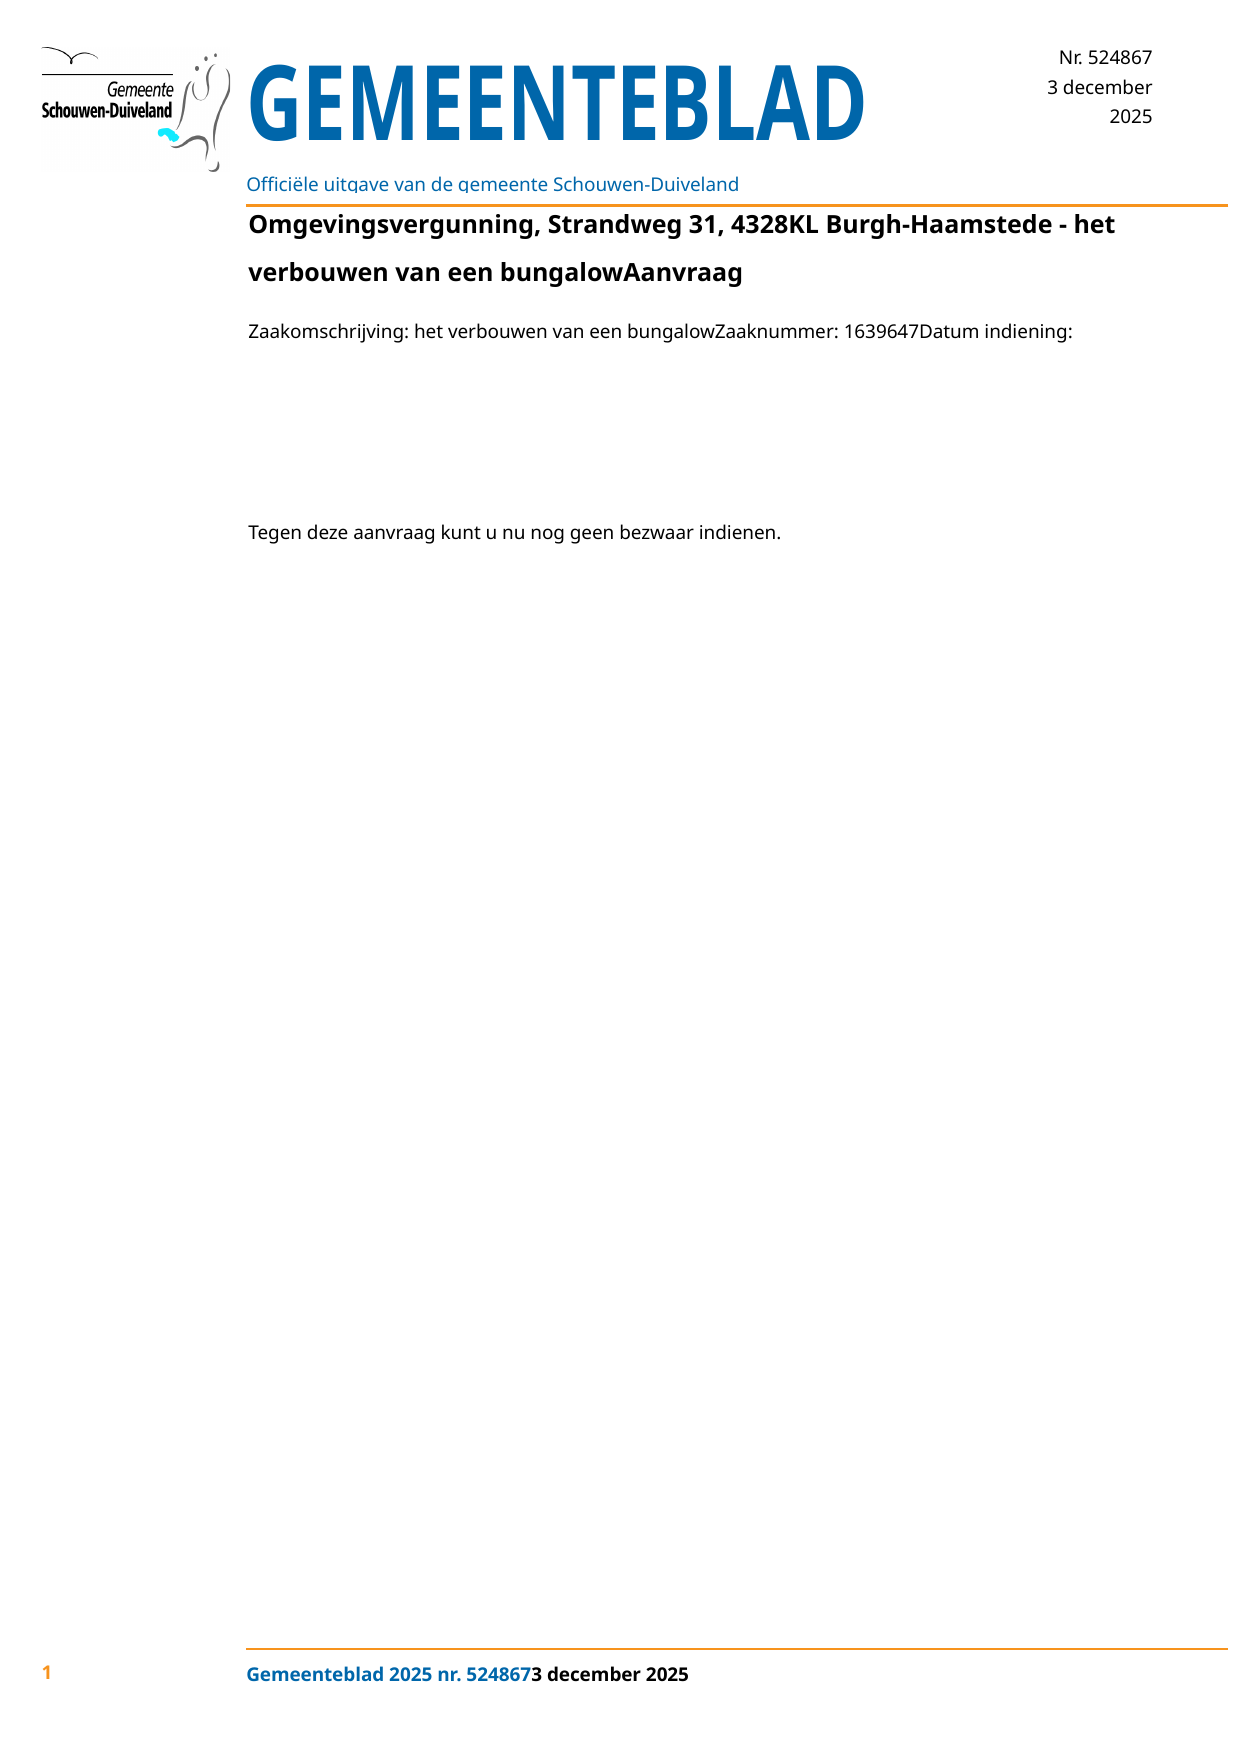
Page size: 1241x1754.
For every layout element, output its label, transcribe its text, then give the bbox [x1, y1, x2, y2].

text Tegen deze aanvraag kunt u nu nog geen bezwaar indienen. [248, 519, 1152, 545]
text Omgevingsvergunning, Strandweg 31, 4328KL Burgh-Haamstede - het verbouwen van een bungalowAanvraag [248, 207, 1152, 288]
text Zaakomschrijving: het verbouwen van een bungalowZaaknummer: 1639647Datum indiening: [248, 318, 1152, 344]
picture [41, 47, 231, 172]
